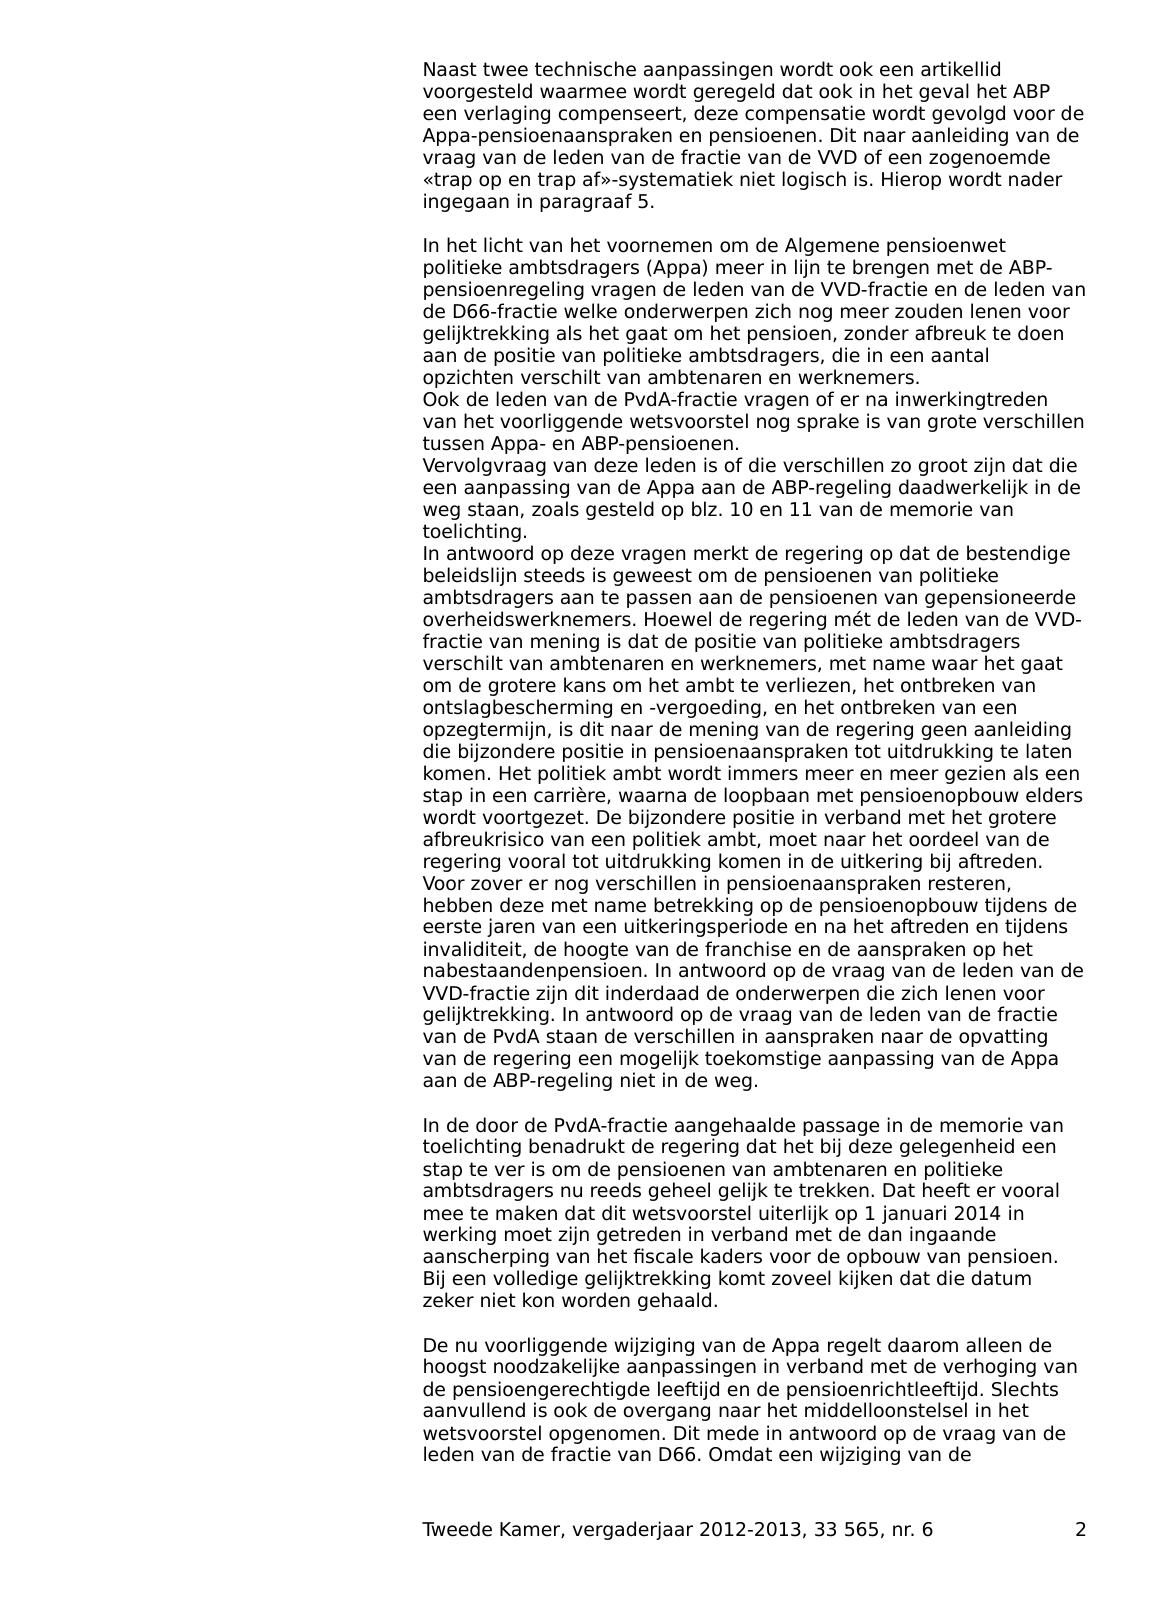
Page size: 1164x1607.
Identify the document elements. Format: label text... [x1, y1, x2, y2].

text Ook de leden van de PvdA-fractie vragen of er na inwerkingtreden van het voorliggende wetsvoorstel nog sprake is van grote verschillen tussen Appa- en ABP-pensioenen. [422, 389, 1087, 455]
text In het licht van het voornemen om de Algemene pensioenwet politieke ambtsdragers (Appa) meer in lijn te brengen met de ABP-pensioenregeling vragen de leden van de VVD-fractie en de leden van de D66-fractie welke onderwerpen zich nog meer zouden lenen voor gelijktrekking als het gaat om het pensioen, zonder afbreuk te doen aan de positie van politieke ambtsdragers, die in een aantal opzichten verschilt van ambtenaren en werknemers. [422, 235, 1087, 389]
text In de door de PvdA-fractie aangehaalde passage in de memorie van toelichting benadrukt de regering dat het bij deze gelegenheid een stap te ver is om de pensioenen van ambtenaren en politieke ambtsdragers nu reeds geheel gelijk te trekken. Dat heeft er vooral mee te maken dat dit wetsvoorstel uiterlijk op 1 januari 2014 in werking moet zijn getreden in verband met de dan ingaande aanscherping van het fiscale kaders voor de opbouw van pensioen. Bij een volledige gelijktrekking komt zoveel kijken dat die datum zeker niet kon worden gehaald. [422, 1114, 1087, 1312]
text Vervolgvraag van deze leden is of die verschillen zo groot zijn dat die een aanpassing van de Appa aan de ABP-regeling daadwerkelijk in de weg staan, zoals gesteld op blz. 10 en 11 van de memorie van toelichting. [422, 455, 1087, 543]
text Voor zover er nog verschillen in pensioenaanspraken resteren, hebben deze met name betrekking op de pensioenopbouw tijdens de eerste jaren van een uitkeringsperiode en na het aftreden en tijdens invaliditeit, de hoogte van de franchise en de aanspraken op het nabestaandenpensioen. In antwoord op de vraag van de leden van de VVD-fractie zijn dit inderdaad de onderwerpen die zich lenen voor gelijktrekking. In antwoord op de vraag van de leden van de fractie van de PvdA staan de verschillen in aanspraken naar de opvatting van de regering een mogelijk toekomstige aanpassing van de Appa aan de ABP-regeling niet in de weg. [422, 872, 1087, 1092]
text De nu voorliggende wijziging van de Appa regelt daarom alleen de hoogst noodzakelijke aanpassingen in verband met de verhoging van de pensioengerechtigde leeftijd en de pensioenrichtleeftijd. Slechts aanvullend is ook de overgang naar het middelloonstelsel in het wetsvoorstel opgenomen. Dit mede in antwoord op de vraag van de leden van de fractie van D66. Omdat een wijziging van de [422, 1334, 1087, 1466]
text In antwoord op deze vragen merkt de regering op dat de bestendige beleidslijn steeds is geweest om de pensioenen van politieke ambtsdragers aan te passen aan de pensioenen van gepensioneerde overheidswerknemers. Hoewel de regering mét de leden van de VVD-fractie van mening is dat de positie van politieke ambtsdragers verschilt van ambtenaren en werknemers, met name waar het gaat om de grotere kans om het ambt te verliezen, het ontbreken van ontslagbescherming en -vergoeding, en het ontbreken van een opzegtermijn, is dit naar de mening van de regering geen aanleiding die bijzondere positie in pensioenaanspraken tot uitdrukking te laten komen. Het politiek ambt wordt immers meer en meer gezien als een stap in een carrière, waarna de loopbaan met pensioenopbouw elders wordt voortgezet. De bijzondere positie in verband met het grotere afbreukrisico van een politiek ambt, moet naar het oordeel van de regering vooral tot uitdrukking komen in de uitkering bij aftreden. [422, 543, 1087, 872]
text Naast twee technische aanpassingen wordt ook een artikellid voorgesteld waarmee wordt geregeld dat ook in het geval het ABP een verlaging compenseert, deze compensatie wordt gevolgd voor de Appa-pensioenaanspraken en pensioenen. Dit naar aanleiding van de vraag van de leden van de fractie van de VVD of een zogenoemde «trap op en trap af»-systematiek niet logisch is. Hierop wordt nader ingegaan in paragraaf 5. [422, 59, 1087, 213]
